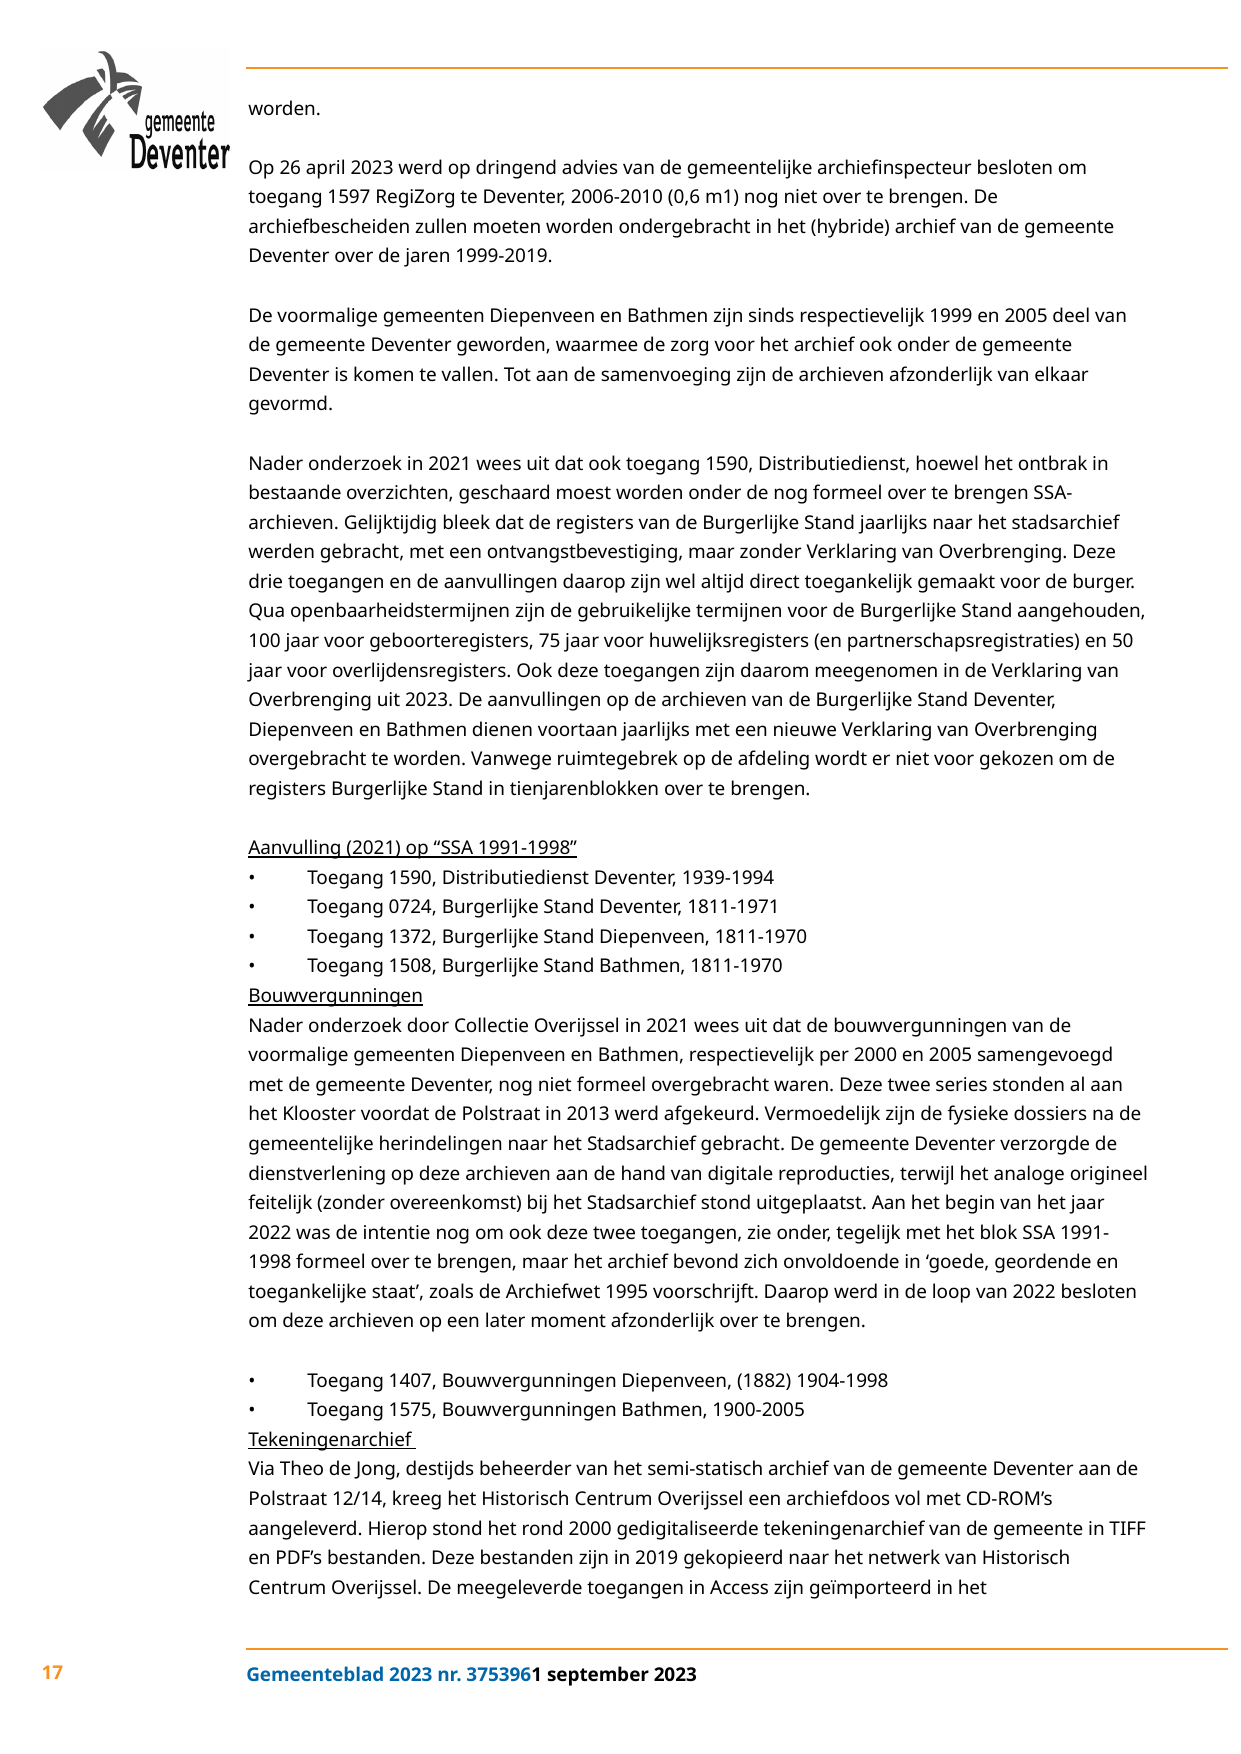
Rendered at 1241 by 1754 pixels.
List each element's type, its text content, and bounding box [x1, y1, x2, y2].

text Bouwvergunningen [248, 982, 1152, 1008]
text Aanvulling (2021) op “SSA 1991-1998” [248, 834, 1152, 860]
picture [41, 47, 231, 172]
list Toegang 1575, Bouwvergunningen Bathmen, 1900-2005 [248, 1396, 1152, 1422]
list Toegang 1372, Burgerlijke Stand Diepenveen, 1811-1970 [248, 923, 1152, 949]
list Toegang 1590, Distributiedienst Deventer, 1939-1994 [248, 864, 1152, 890]
text Nader onderzoek door Collectie Overijssel in 2021 wees uit dat de bouwvergunningen van de voormalige gemeenten Diepenveen en Bathmen, respectievelijk per 2000 en 2005 samengevoegd met de gemeente Deventer, nog niet formeel overgebracht waren. Deze twee series stonden al aan het Klooster voordat de Polstraat in 2013 werd afgekeurd. Vermoedelijk zijn de fysieke dossiers na de gemeentelijke herindelingen naar het Stadsarchief gebracht. De gemeente Deventer verzorgde de dienstverlening op deze archieven aan de hand van digitale reproducties, terwijl het analoge origineel feitelijk (zonder overeenkomst) bij het Stadsarchief stond uitgeplaatst. Aan het begin van het jaar 2022 was de intentie nog om ook deze twee toegangen, zie onder, tegelijk met het blok SSA 1991-1998 formeel over te brengen, maar het archief bevond zich onvoldoende in ‘goede, geordende en toegankelijke staat’, zoals de Archiefwet 1995 voorschrijft. Daarop werd in de loop van 2022 besloten om deze archieven op een later moment afzonderlijk over te brengen. [248, 1012, 1152, 1333]
list Toegang 0724, Burgerlijke Stand Deventer, 1811-1971 [248, 893, 1152, 919]
text Tekeningenarchief [248, 1426, 1152, 1452]
text De voormalige gemeenten Diepenveen en Bathmen zijn sinds respectievelijk 1999 en 2005 deel van de gemeente Deventer geworden, waarmee de zorg voor het archief ook onder de gemeente Deventer is komen te vallen. Tot aan de samenvoeging zijn de archieven afzonderlijk van elkaar gevormd. [248, 302, 1152, 416]
list Toegang 1508, Burgerlijke Stand Bathmen, 1811-1970 [248, 953, 1152, 978]
list Toegang 1407, Bouwvergunningen Diepenveen, (1882) 1904-1998 [248, 1367, 1152, 1393]
text Via Theo de Jong, destijds beheerder van het semi-statisch archief van de gemeente Deventer aan de Polstraat 12/14, kreeg het Historisch Centrum Overijssel een archiefdoos vol met CD-ROM’s aangeleverd. Hierop stond het rond 2000 gedigitaliseerde tekeningenarchief van de gemeente in TIFF en PDF’s bestanden. Deze bestanden zijn in 2019 gekopieerd naar het netwerk van Historisch Centrum Overijssel. De meegeleverde toegangen in Access zijn geïmporteerd in het [248, 1456, 1152, 1600]
text worden. [248, 95, 1152, 121]
text Nader onderzoek in 2021 wees uit dat ook toegang 1590, Distributiedienst, hoewel het ontbrak in bestaande overzichten, geschaard moest worden onder de nog formeel over te brengen SSA-archieven. Gelijktijdig bleek dat de registers van de Burgerlijke Stand jaarlijks naar het stadsarchief werden gebracht, met een ontvangstbevestiging, maar zonder Verklaring van Overbrenging. Deze drie toegangen en de aanvullingen daarop zijn wel altijd direct toegankelijk gemaakt voor de burger. Qua openbaarheidstermijnen zijn de gebruikelijke termijnen voor de Burgerlijke Stand aangehouden, 100 jaar voor geboorteregisters, 75 jaar voor huwelijksregisters (en partnerschapsregistraties) en 50 jaar voor overlijdensregisters. Ook deze toegangen zijn daarom meegenomen in de Verklaring van Overbrenging uit 2023. De aanvullingen op de archieven van de Burgerlijke Stand Deventer, Diepenveen en Bathmen dienen voortaan jaarlijks met een nieuwe Verklaring van Overbrenging overgebracht te worden. Vanwege ruimtegebrek op de afdeling wordt er niet voor gekozen om de registers Burgerlijke Stand in tienjarenblokken over te brengen. [248, 450, 1152, 801]
text Op 26 april 2023 werd op dringend advies van de gemeentelijke archiefinspecteur besloten om toegang 1597 RegiZorg te Deventer, 2006-2010 (0,6 m1) nog niet over te brengen. De archiefbescheiden zullen moeten worden ondergebracht in het (hybride) archief van de gemeente Deventer over de jaren 1999-2019. [248, 154, 1152, 268]
